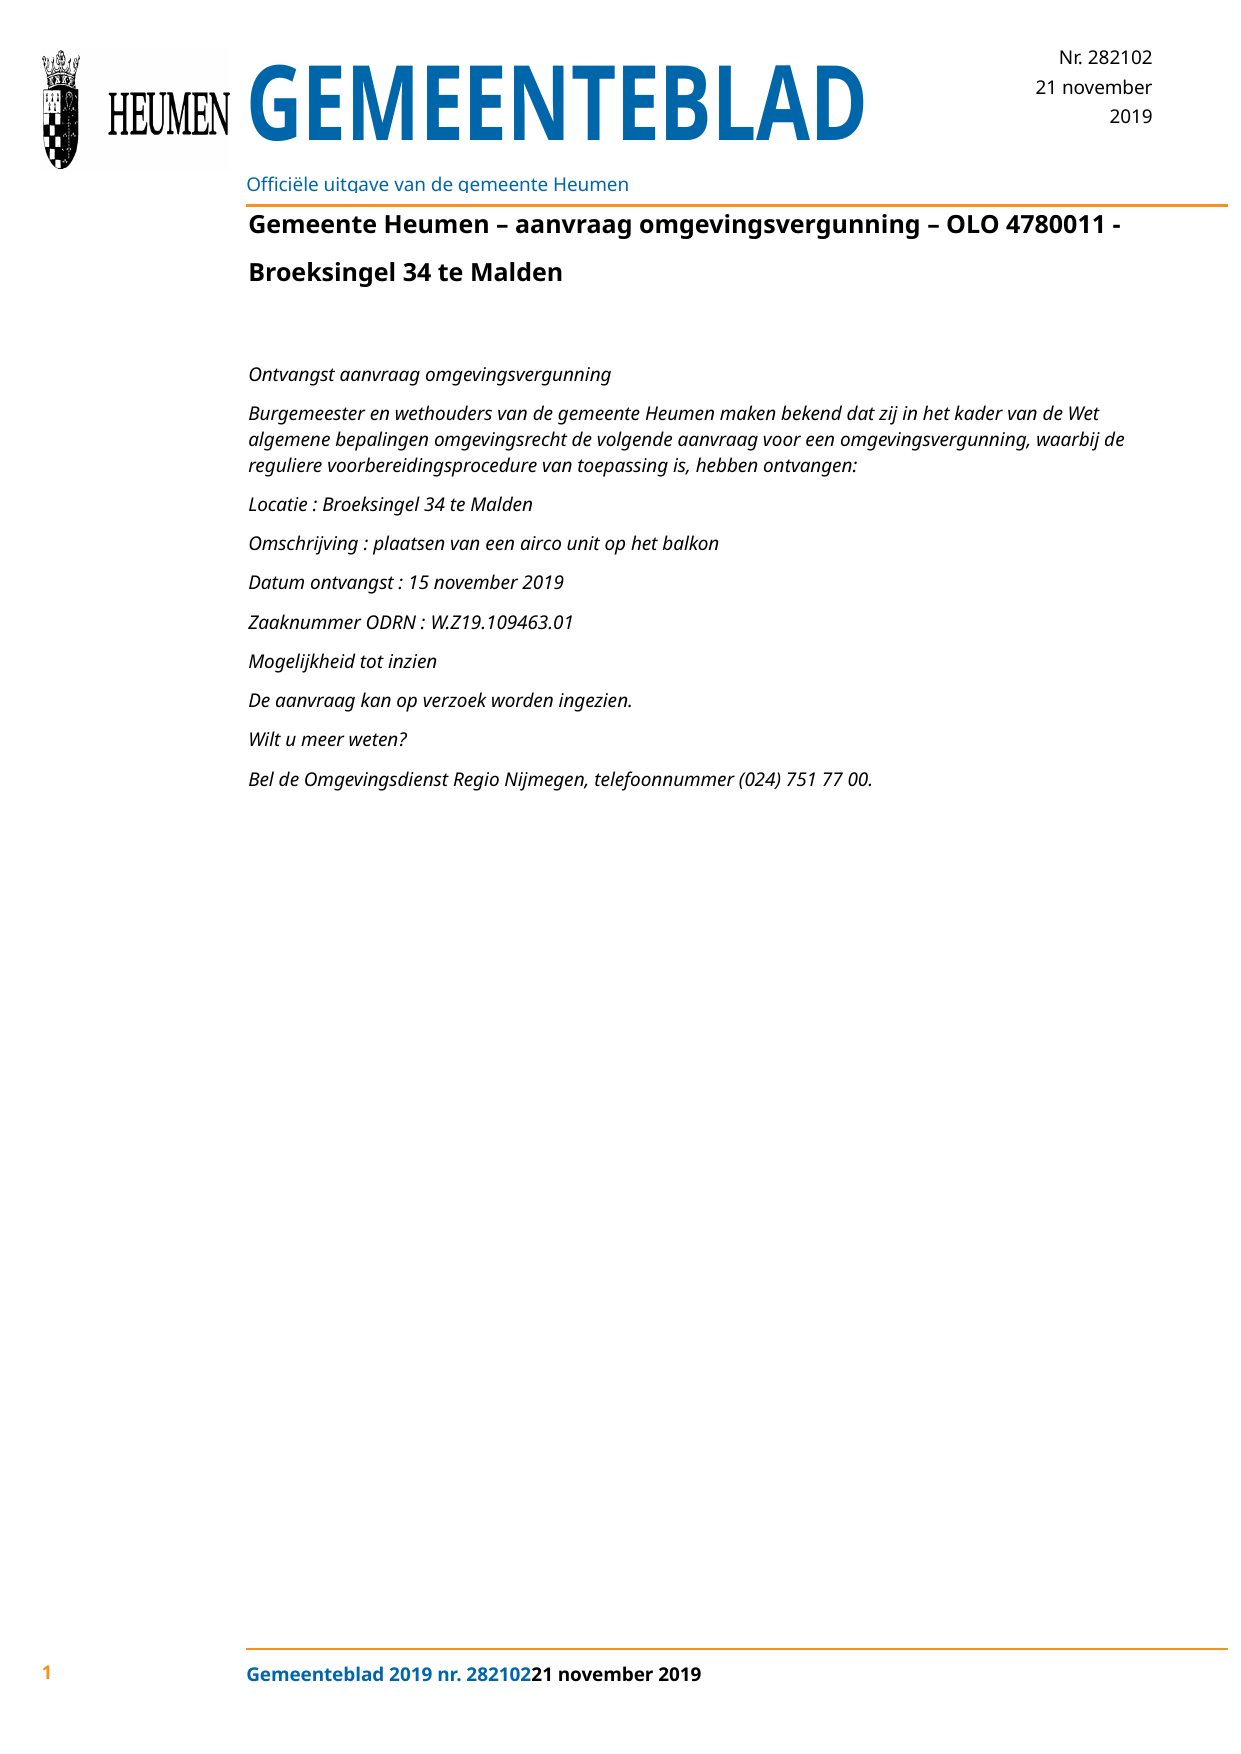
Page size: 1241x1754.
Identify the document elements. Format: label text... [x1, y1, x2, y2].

text Locatie : Broeksingel 34 te Malden [248, 491, 1152, 517]
text Zaaknummer ODRN : W.Z19.109463.01 [248, 609, 1152, 634]
text Ontvangst aanvraag omgevingsvergunning [248, 361, 1152, 387]
text Mogelijkheid tot inzien [248, 648, 1152, 674]
text Wilt u meer weten? [248, 727, 1152, 752]
picture [41, 47, 231, 172]
text Bel de Omgevingsdienst Regio Nijmegen, telefoonnummer (024) 751 77 00. [248, 766, 1152, 792]
text Gemeente Heumen – aanvraag omgevingsvergunning – OLO 4780011 - Broeksingel 34 te Malden [248, 207, 1152, 288]
text Datum ontvangst : 15 november 2019 [248, 569, 1152, 595]
text Omschrijving : plaatsen van een airco unit op het balkon [248, 530, 1152, 556]
text Burgemeester en wethouders van de gemeente Heumen maken bekend dat zij in het kader van de Wet algemene bepalingen omgevingsrecht de volgende aanvraag voor een omgevingsvergunning, waarbij de reguliere voorbereidingsprocedure van toepassing is, hebben ontvangen: [248, 400, 1152, 477]
text De aanvraag kan op verzoek worden ingezien. [248, 687, 1152, 713]
